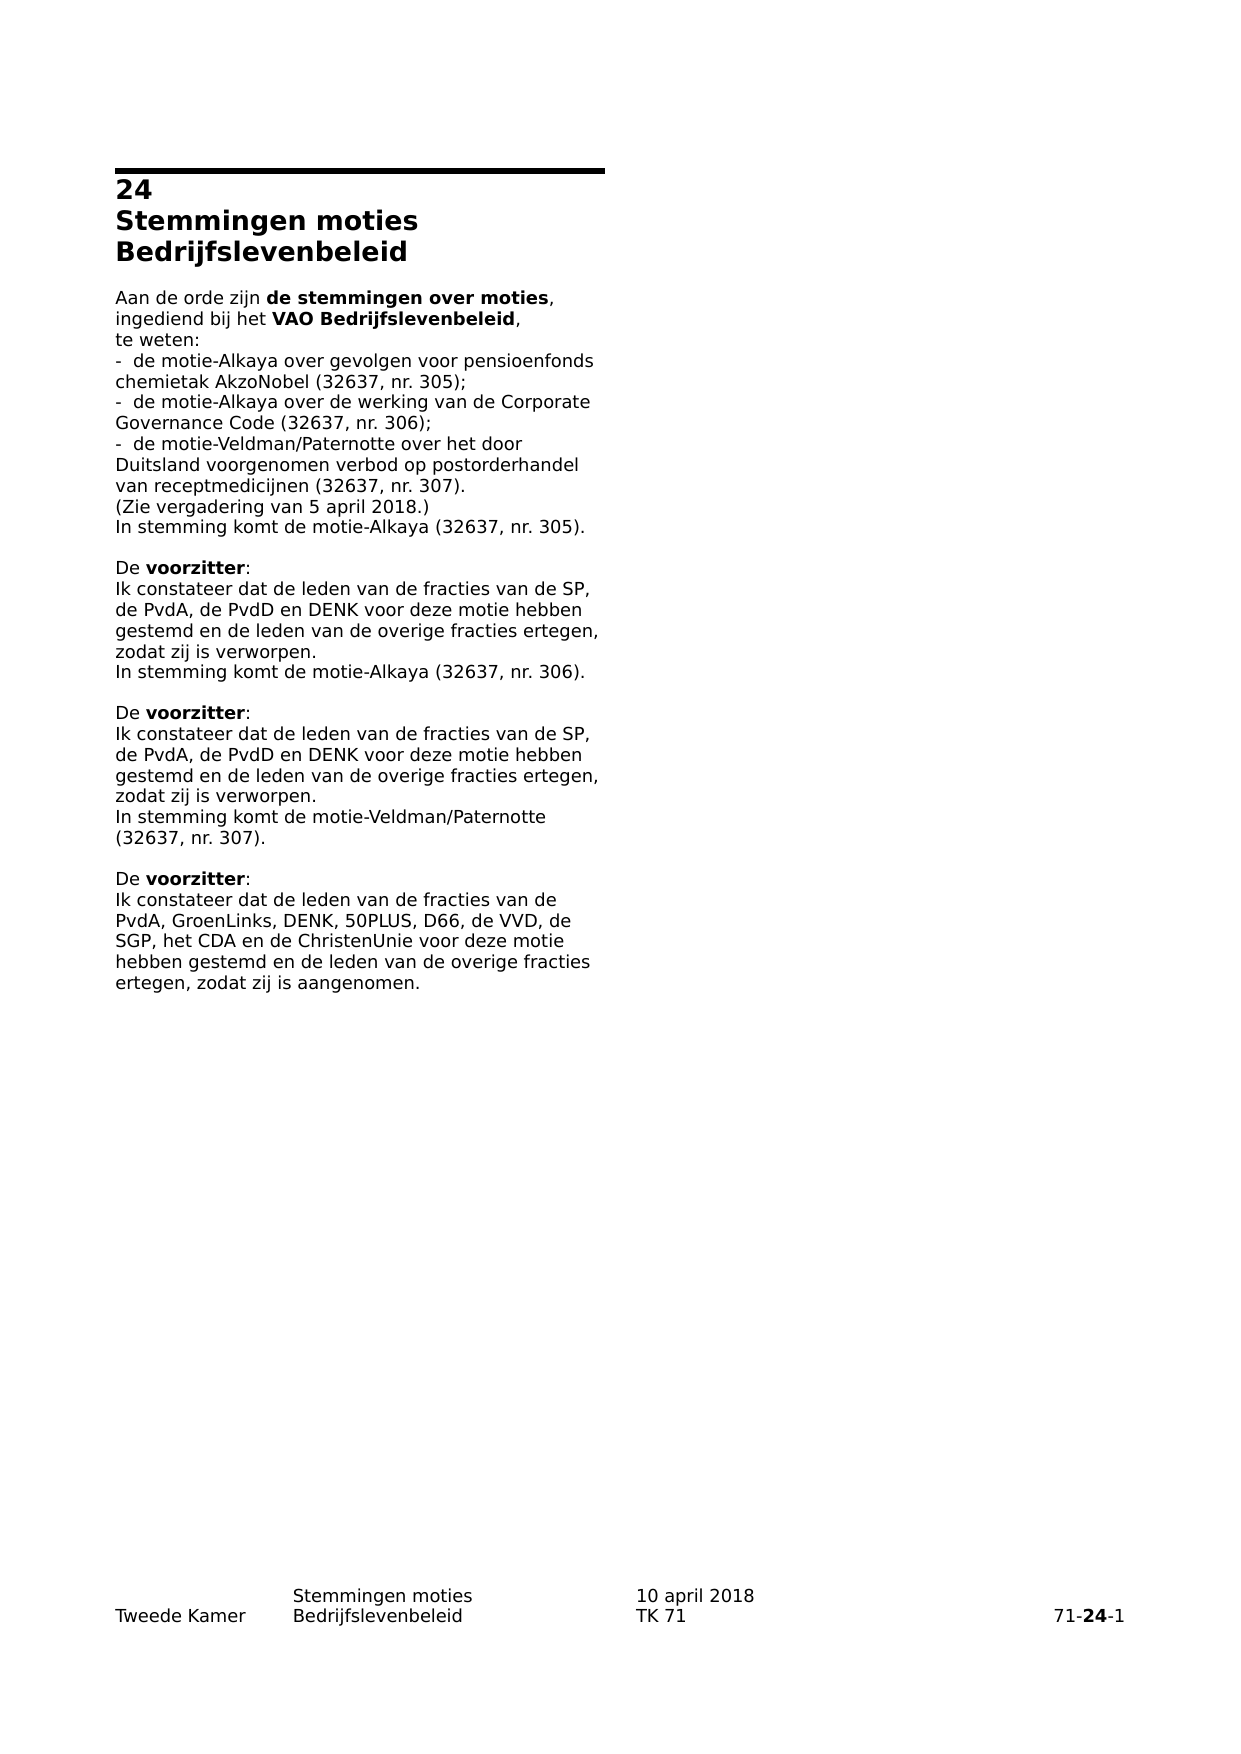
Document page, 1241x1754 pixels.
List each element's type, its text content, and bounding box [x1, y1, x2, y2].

text (Zie vergadering van 5 april 2018.) [115, 496, 605, 517]
text De voorzitter: [115, 703, 605, 724]
text Ik constateer dat de leden van de fracties van de PvdA, GroenLinks, DENK, 50PLUS, D66, de VVD, de SGP, het CDA en de ChristenUnie voor deze motie hebben gestemd en de leden van de overige fracties ertegen, zodat zij is aangenomen. [115, 889, 605, 994]
text De voorzitter: [115, 869, 605, 889]
list de motie-Veldman/Paternotte over het door Duitsland voorgenomen verbod op postorderhandel van receptmedicijnen (32637, nr. 307). [115, 434, 605, 496]
text In stemming komt de motie-Alkaya (32637, nr. 305). [115, 517, 605, 538]
list de motie-Alkaya over gevolgen voor pensioenfonds chemietak AkzoNobel (32637, nr. 305); [115, 351, 605, 392]
text In stemming komt de motie-Veldman/Paternotte (32637, nr. 307). [115, 807, 605, 849]
text De voorzitter: [115, 558, 605, 579]
text Ik constateer dat de leden van de fracties van de SP, de PvdA, de PvdD en DENK voor deze motie hebben gestemd en de leden van de overige fracties ertegen, zodat zij is verworpen. [115, 579, 605, 662]
text te weten: [115, 330, 605, 351]
text In stemming komt de motie-Alkaya (32637, nr. 306). [115, 662, 605, 683]
title 24 Stemmingen moties Bedrijfslevenbeleid [115, 174, 605, 268]
list de motie-Alkaya over de werking van de Corporate Governance Code (32637, nr. 306); [115, 392, 605, 434]
text Aan de orde zijn de stemmingen over moties, ingediend bij het VAO Bedrijfslevenbeleid, [115, 288, 605, 330]
text Ik constateer dat de leden van de fracties van de SP, de PvdA, de PvdD en DENK voor deze motie hebben gestemd en de leden van de overige fracties ertegen, zodat zij is verworpen. [115, 724, 605, 807]
